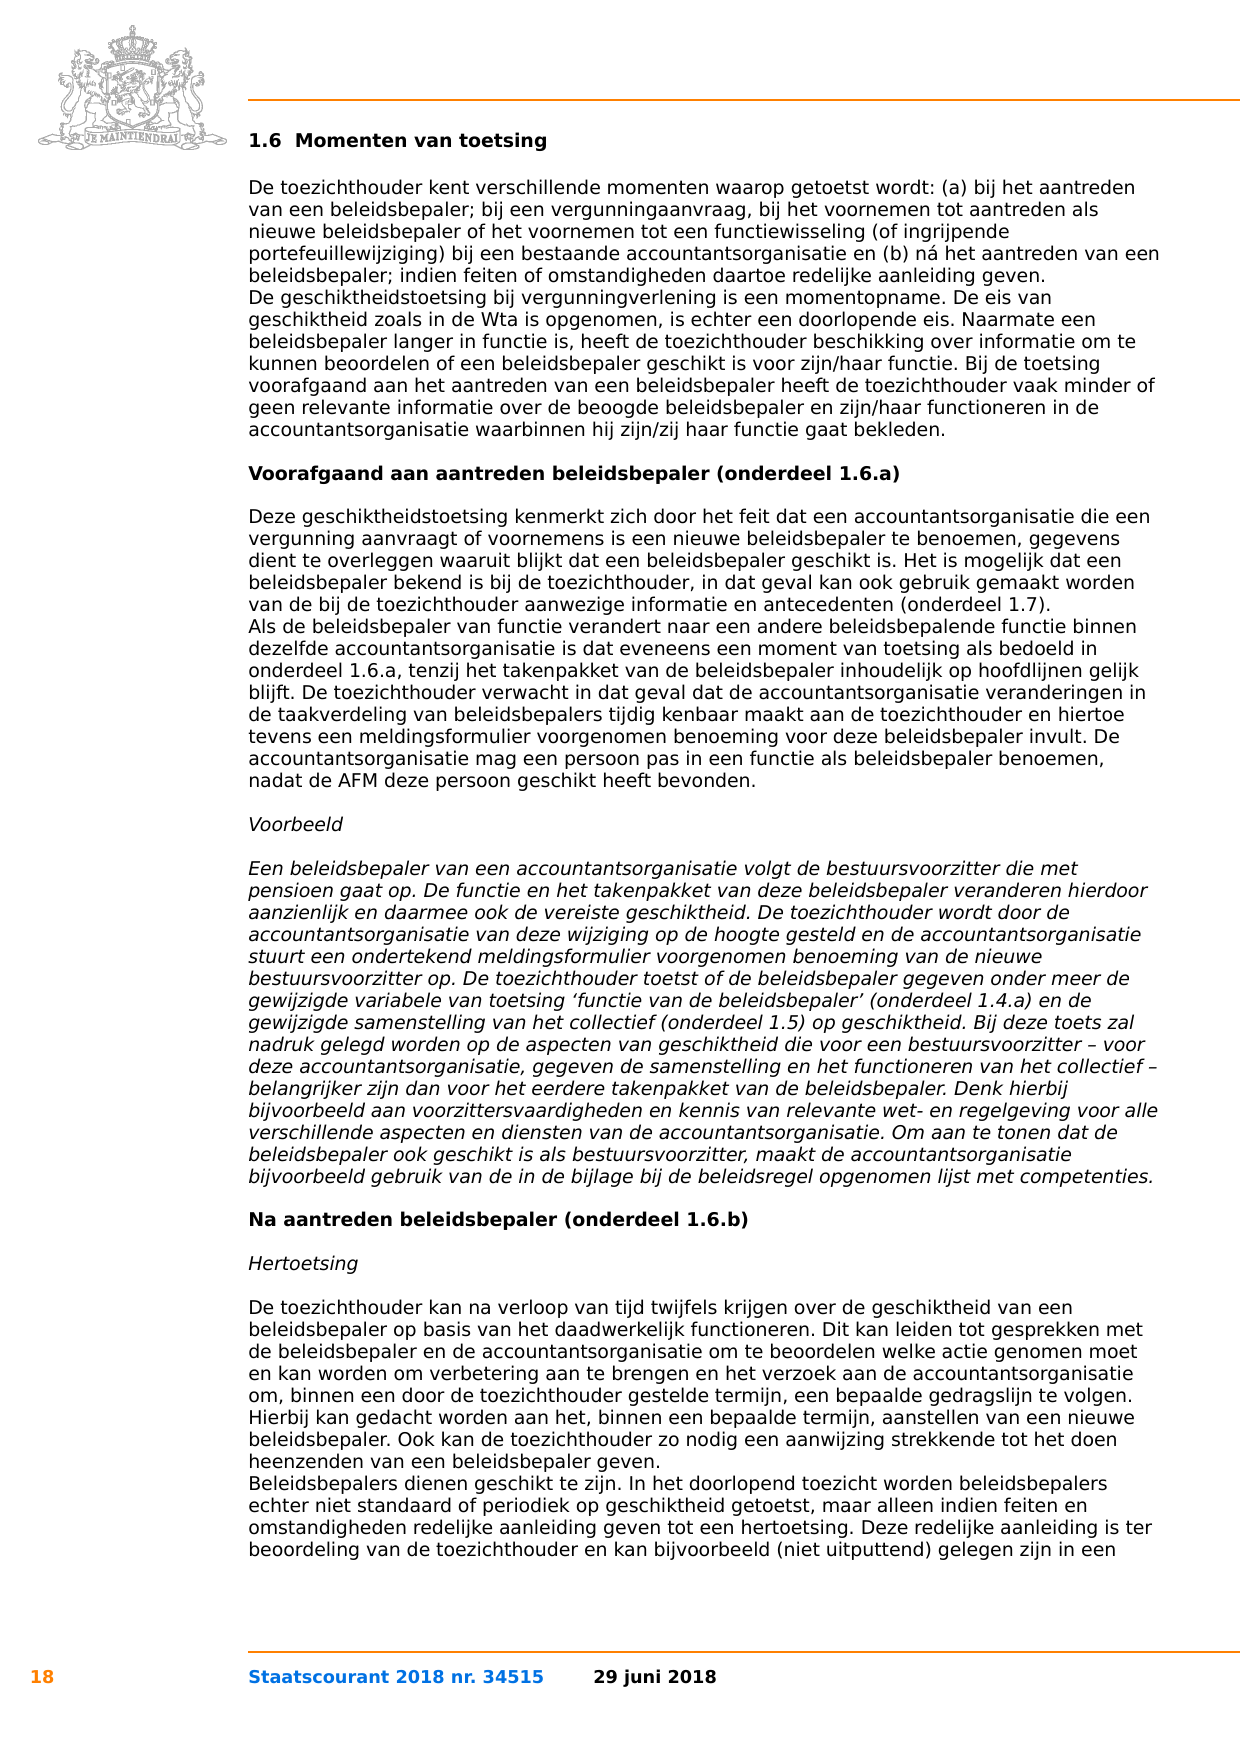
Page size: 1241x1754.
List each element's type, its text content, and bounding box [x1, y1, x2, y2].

text Een beleidsbepaler van een accountantsorganisatie volgt de bestuursvoorzitter die met pensioen gaat op. De functie en het takenpakket van deze beleidsbepaler veranderen hierdoor aanzienlijk en daarmee ook de vereiste geschiktheid. De toezichthouder wordt door de accountantsorganisatie van deze wijziging op de hoogte gesteld en de accountantsorganisatie stuurt een ondertekend meldingsformulier voorgenomen benoeming van de nieuwe bestuursvoorzitter op. De toezichthouder toetst of de beleidsbepaler gegeven onder meer de gewijzigde variabele van toetsing ‘functie van de beleidsbepaler’ (onderdeel 1.4.a) en de gewijzigde samenstelling van het collectief (onderdeel 1.5) op geschiktheid. Bij deze toets zal nadruk gelegd worden op de aspecten van geschiktheid die voor een bestuursvoorzitter – voor deze accountantsorganisatie, gegeven de samenstelling en het functioneren van het collectief – belangrijker zijn dan voor het eerdere takenpakket van de beleidsbepaler. Denk hierbij bijvoorbeeld aan voorzittersvaardigheden en kennis van relevante wet- en regelgeving voor alle verschillende aspecten en diensten van de accountantsorganisatie. Om aan te tonen dat de beleidsbepaler ook geschikt is als bestuursvoorzitter, maakt de accountantsorganisatie bijvoorbeeld gebruik van de in de bijlage bij de beleidsregel opgenomen lijst met competenties. [248, 858, 1163, 1187]
text De toezichthouder kent verschillende momenten waarop getoetst wordt: (a) bij het aantreden van een beleidsbepaler; bij een vergunningaanvraag, bij het voornemen tot aantreden als nieuwe beleidsbepaler of het voornemen tot een functiewisseling (of ingrijpende portefeuillewijziging) bij een bestaande accountantsorganisatie en (b) ná het aantreden van een beleidsbepaler; indien feiten of omstandigheden daartoe redelijke aanleiding geven. [248, 177, 1163, 287]
subtitle Voorbeeld [248, 814, 1163, 836]
text Beleidsbepalers dienen geschikt te zijn. In het doorlopend toezicht worden beleidsbepalers echter niet standaard of periodiek op geschiktheid getoetst, maar alleen indien feiten en omstandigheden redelijke aanleiding geven tot een hertoetsing. Deze redelijke aanleiding is ter beoordeling van de toezichthouder en kan bijvoorbeeld (niet uitputtend) gelegen zijn in een [248, 1473, 1163, 1561]
subtitle Na aantreden beleidsbepaler (onderdeel 1.6.b) [248, 1209, 1163, 1231]
subtitle 1.6 Momenten van toetsing [248, 130, 1163, 152]
text De geschiktheidstoetsing bij vergunningverlening is een momentopname. De eis van geschiktheid zoals in de Wta is opgenomen, is echter een doorlopende eis. Naarmate een beleidsbepaler langer in functie is, heeft de toezichthouder beschikking over informatie om te kunnen beoordelen of een beleidsbepaler geschikt is voor zijn/haar functie. Bij de toetsing voorafgaand aan het aantreden van een beleidsbepaler heeft de toezichthouder vaak minder of geen relevante informatie over de beoogde beleidsbepaler en zijn/haar functioneren in de accountantsorganisatie waarbinnen hij zijn/zij haar functie gaat bekleden. [248, 287, 1163, 441]
picture [38, 25, 227, 150]
text Als de beleidsbepaler van functie verandert naar een andere beleidsbepalende functie binnen dezelfde accountantsorganisatie is dat eveneens een moment van toetsing als bedoeld in onderdeel 1.6.a, tenzij het takenpakket van de beleidsbepaler inhoudelijk op hoofdlijnen gelijk blijft. De toezichthouder verwacht in dat geval dat de accountantsorganisatie veranderingen in de taakverdeling van beleidsbepalers tijdig kenbaar maakt aan de toezichthouder en hiertoe tevens een meldingsformulier voorgenomen benoeming voor deze beleidsbepaler invult. De accountantsorganisatie mag een persoon pas in een functie als beleidsbepaler benoemen, nadat de AFM deze persoon geschikt heeft bevonden. [248, 616, 1163, 792]
subtitle Voorafgaand aan aantreden beleidsbepaler (onderdeel 1.6.a) [248, 462, 1163, 484]
text Deze geschiktheidstoetsing kenmerkt zich door het feit dat een accountantsorganisatie die een vergunning aanvraagt of voornemens is een nieuwe beleidsbepaler te benoemen, gegevens dient te overleggen waaruit blijkt dat een beleidsbepaler geschikt is. Het is mogelijk dat een beleidsbepaler bekend is bij de toezichthouder, in dat geval kan ook gebruik gemaakt worden van de bij de toezichthouder aanwezige informatie en antecedenten (onderdeel 1.7). [248, 506, 1163, 616]
subtitle Hertoetsing [248, 1253, 1163, 1275]
text De toezichthouder kan na verloop van tijd twijfels krijgen over de geschiktheid van een beleidsbepaler op basis van het daadwerkelijk functioneren. Dit kan leiden tot gesprekken met de beleidsbepaler en de accountantsorganisatie om te beoordelen welke actie genomen moet en kan worden om verbetering aan te brengen en het verzoek aan de accountantsorganisatie om, binnen een door de toezichthouder gestelde termijn, een bepaalde gedragslijn te volgen. Hierbij kan gedacht worden aan het, binnen een bepaalde termijn, aanstellen van een nieuwe beleidsbepaler. Ook kan de toezichthouder zo nodig een aanwijzing strekkende tot het doen heenzenden van een beleidsbepaler geven. [248, 1297, 1163, 1473]
